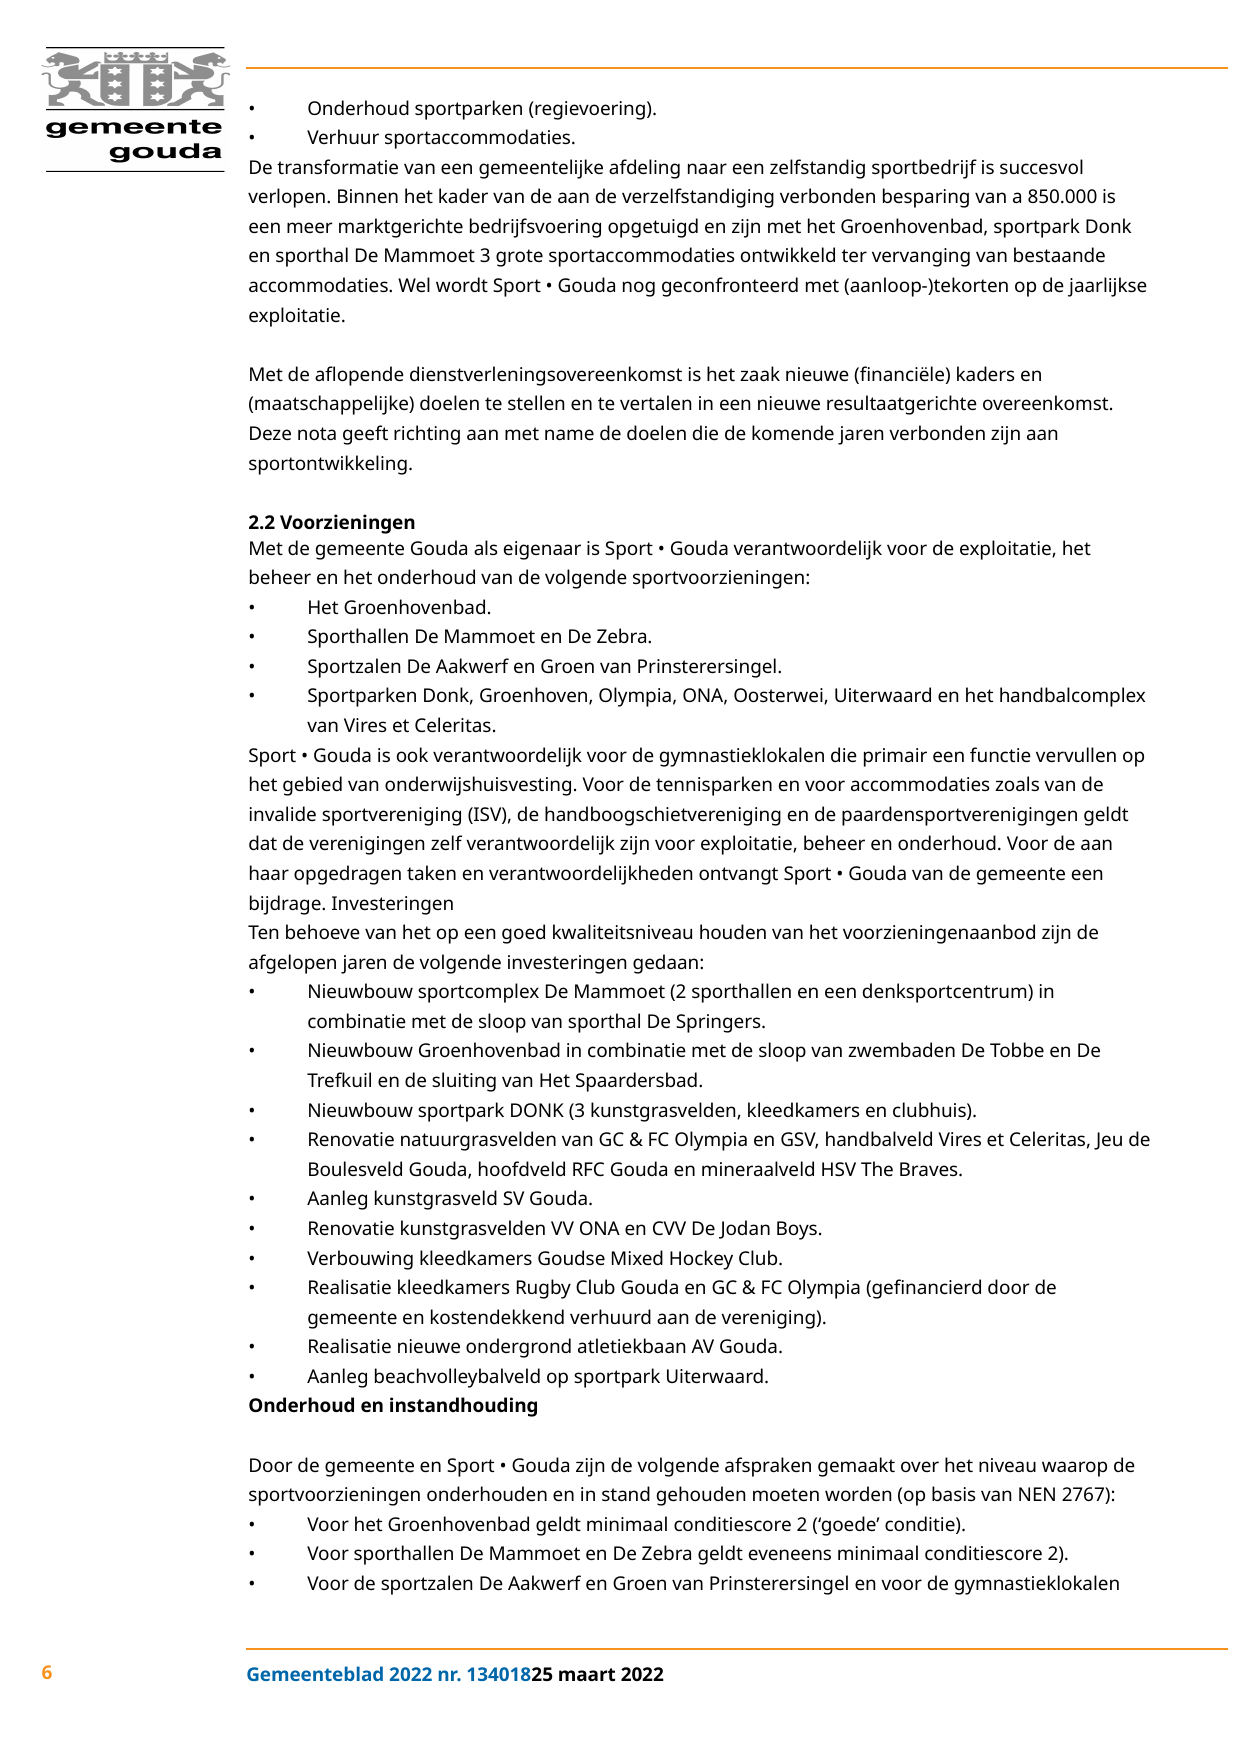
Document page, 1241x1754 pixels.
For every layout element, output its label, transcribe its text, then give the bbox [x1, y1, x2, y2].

text 2.2 Voorzieningen [248, 509, 1152, 535]
list Aanleg beachvolleybalveld op sportpark Uiterwaard. [248, 1363, 1152, 1389]
list Nieuwbouw sportpark DONK (3 kunstgrasvelden, kleedkamers en clubhuis). [248, 1097, 1152, 1122]
list Renovatie kunstgrasvelden VV ONA en CVV De Jodan Boys. [248, 1215, 1152, 1241]
list Voor sporthallen De Mammoet en De Zebra geldt eveneens minimaal conditiescore 2). [248, 1541, 1152, 1566]
list Nieuwbouw sportcomplex De Mammoet (2 sporthallen en een denksportcentrum) in combinatie met de sloop van sporthal De Springers. [248, 978, 1152, 1034]
list Voor het Groenhovenbad geldt minimaal conditiescore 2 (‘goede’ conditie). [248, 1511, 1152, 1537]
list Nieuwbouw Groenhovenbad in combinatie met de sloop van zwembaden De Tobbe en De Trefkuil en de sluiting van Het Spaardersbad. [248, 1038, 1152, 1093]
text Door de gemeente en Sport • Gouda zijn de volgende afspraken gemaakt over het niveau waarop de sportvoorzieningen onderhouden en in stand gehouden moeten worden (op basis van NEN 2767): [248, 1452, 1152, 1507]
text Met de gemeente Gouda als eigenaar is Sport • Gouda verantwoordelijk voor de exploitatie, het beheer en het onderhoud van de volgende sportvoorzieningen: [248, 535, 1152, 590]
text Met de aflopende dienstverleningsovereenkomst is het zaak nieuwe (financiële) kaders en (maatschappelijke) doelen te stellen en te vertalen in een nieuwe resultaatgerichte overeenkomst. Deze nota geeft richting aan met name de doelen die de komende jaren verbonden zijn aan sportontwikkeling. [248, 361, 1152, 476]
text De transformatie van een gemeentelijke afdeling­ naar een zelfstandig sportbedrijf is succesvol verlopen. Binnen het kader van de aan de verzelfstandiging verbonden besparing van a 850.000 is een meer marktgerichte bedrijfsvoering opgetuigd en zijn met het Groenhovenbad, sportpark Donk en sporthal De Mammoet 3 grote sportaccommodaties ontwikkeld ter vervanging van bestaande accommodaties. Wel wordt Sport • Gouda nog geconfronteerd met (aanloop-)tekorten op de jaarlijkse exploitatie. [248, 154, 1152, 328]
list Verbouwing kleedkamers Goudse Mixed Hockey Club. [248, 1245, 1152, 1270]
list Sporthallen De Mammoet en De Zebra. [248, 623, 1152, 649]
list Aanleg kunstgrasveld SV Gouda. [248, 1186, 1152, 1211]
text Sport • Gouda is ook verantwoordelijk voor de gymnastieklokalen die primair een functie vervullen op het gebied van onderwijshuisvesting. Voor de tennisparken en voor accommodaties zoals van de invalide sportvereniging (ISV), de handboogschietvereniging en de paardensportverenigingen geldt dat de verenigingen zelf verantwoordelijk zijn voor exploitatie, beheer en onderhoud. Voor de aan haar opgedragen taken en verantwoordelijkheden ontvangt Sport • Gouda van de gemeente een bijdrage. Investeringen [248, 742, 1152, 915]
picture [41, 47, 231, 172]
list Onderhoud sportparken (regievoering). [248, 95, 1152, 121]
list Het Groenhovenbad. [248, 594, 1152, 619]
text Ten behoeve van het op een goed kwaliteitsniveau houden van het voorzieningenaanbod zijn de afgelopen jaren de volgende investeringen gedaan: [248, 919, 1152, 974]
list Renovatie natuurgrasvelden van GC & FC Olympia en GSV, handbalveld Vires et Celeritas, Jeu de Boulesveld Gouda, hoofdveld RFC Gouda en mineraalveld HSV The Braves. [248, 1126, 1152, 1182]
list Realisatie nieuwe ondergrond atletiekbaan AV Gouda. [248, 1333, 1152, 1359]
list Realisatie kleedkamers Rugby Club Gouda en GC & FC Olympia (gefinancierd door de gemeente en kostendekkend verhuurd aan de vereniging). [248, 1274, 1152, 1329]
list Sportparken Donk, Groenhoven, Olympia, ONA, Oosterwei, Uiterwaard en het handbalcomplex van Vires et Celeritas. [248, 683, 1152, 738]
list Sportzalen De Aakwerf en Groen van Prinsterersingel. [248, 653, 1152, 679]
list Voor de sportzalen De Aakwerf en Groen van Prinsterersingel en voor de gymnastieklokalen [248, 1570, 1152, 1596]
list Verhuur sportaccommodaties. [248, 124, 1152, 150]
text Onderhoud en instandhouding [248, 1393, 1152, 1418]
